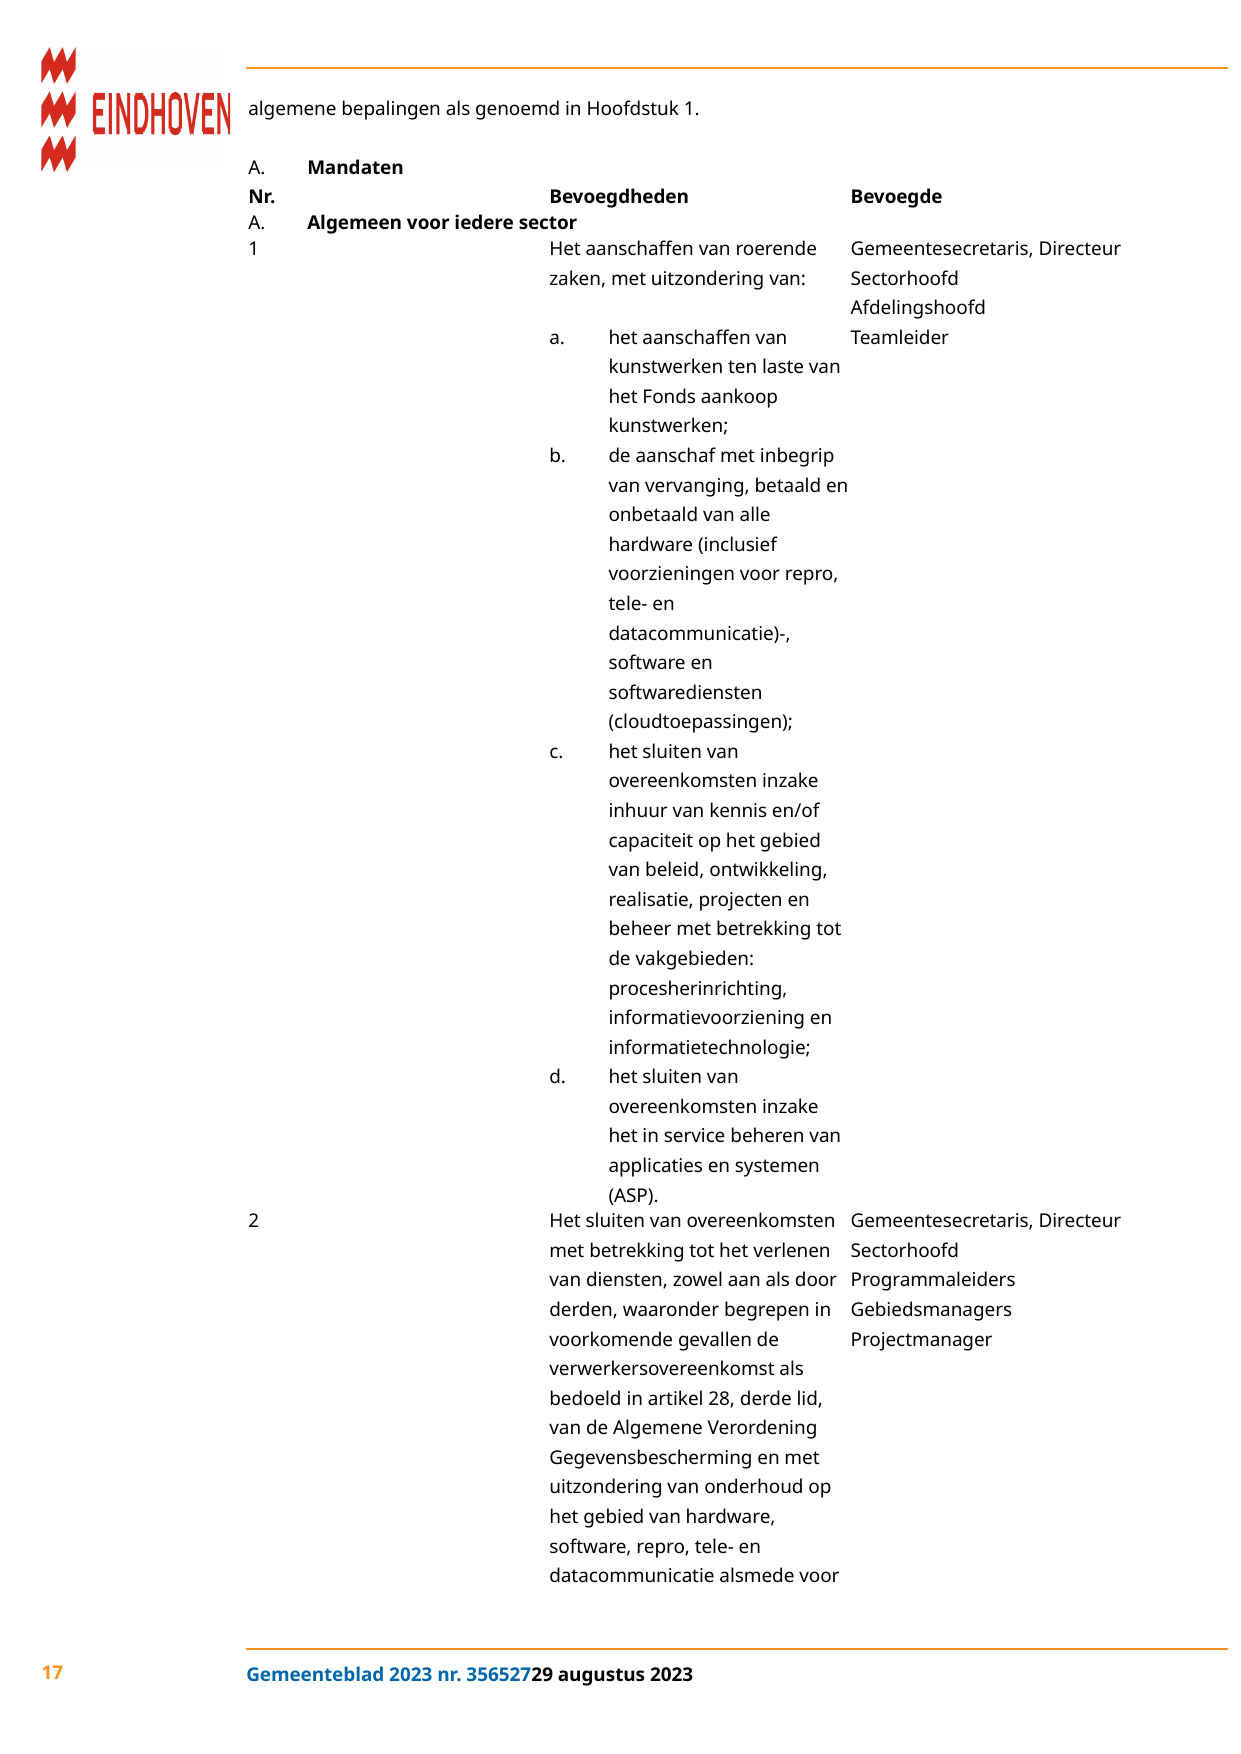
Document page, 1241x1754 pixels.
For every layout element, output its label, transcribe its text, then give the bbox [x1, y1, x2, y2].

table_header Nr. [248, 184, 549, 209]
table_header Bevoegdheden [549, 184, 850, 209]
table_header Bevoegde [850, 184, 1152, 209]
table_cell Algemeen voor iedere sector [248, 209, 1152, 235]
list Mandaten [248, 154, 1152, 180]
table_cell Het aanschaffen van roerende zaken, met uitzondering van: het aanschaffen van kunstwerken ten laste van het Fonds aankoop kunstwerken; de aanschaf met inbegrip van vervanging, betaald en onbetaald van alle hardware (inclusief voorzieningen voor repro, tele- en datacommunicatie)-, software en softwarediensten (cloudtoepassingen); het sluiten van overeenkomsten inzake inhuur van kennis en/of capaciteit op het gebied van beleid, ontwikkeling, realisatie, projecten en beheer met betrekking tot de vakgebieden: procesherinrichting, informatievoorziening en informatietechnologie; het sluiten van overeenkomsten inzake het in service beheren van applicaties en systemen (ASP). [549, 235, 850, 1207]
table_cell Het sluiten van overeenkomsten met betrekking tot het verlenen van diensten, zowel aan als door derden, waaronder begrepen in voorkomende gevallen de verwerkersovereenkomst als bedoeld in artikel 28, derde lid, van de Algemene Verordening Gegevensbescherming en met uitzondering van onderhoud op het gebied van hardware, software, repro, tele- en datacommunicatie alsmede voor [549, 1208, 850, 1588]
text algemene bepalingen als genoemd in Hoofdstuk 1. [248, 95, 1152, 121]
picture [41, 47, 231, 172]
table_cell Gemeentesecretaris, Directeur Sectorhoofd Programmaleiders Gebiedsmanagers Projectmanager [850, 1208, 1152, 1588]
table_cell Gemeentesecretaris, Directeur Sectorhoofd Afdelingshoofd Teamleider [850, 235, 1152, 1207]
table_cell 1 [248, 235, 549, 1207]
table_cell 2 [248, 1208, 549, 1588]
